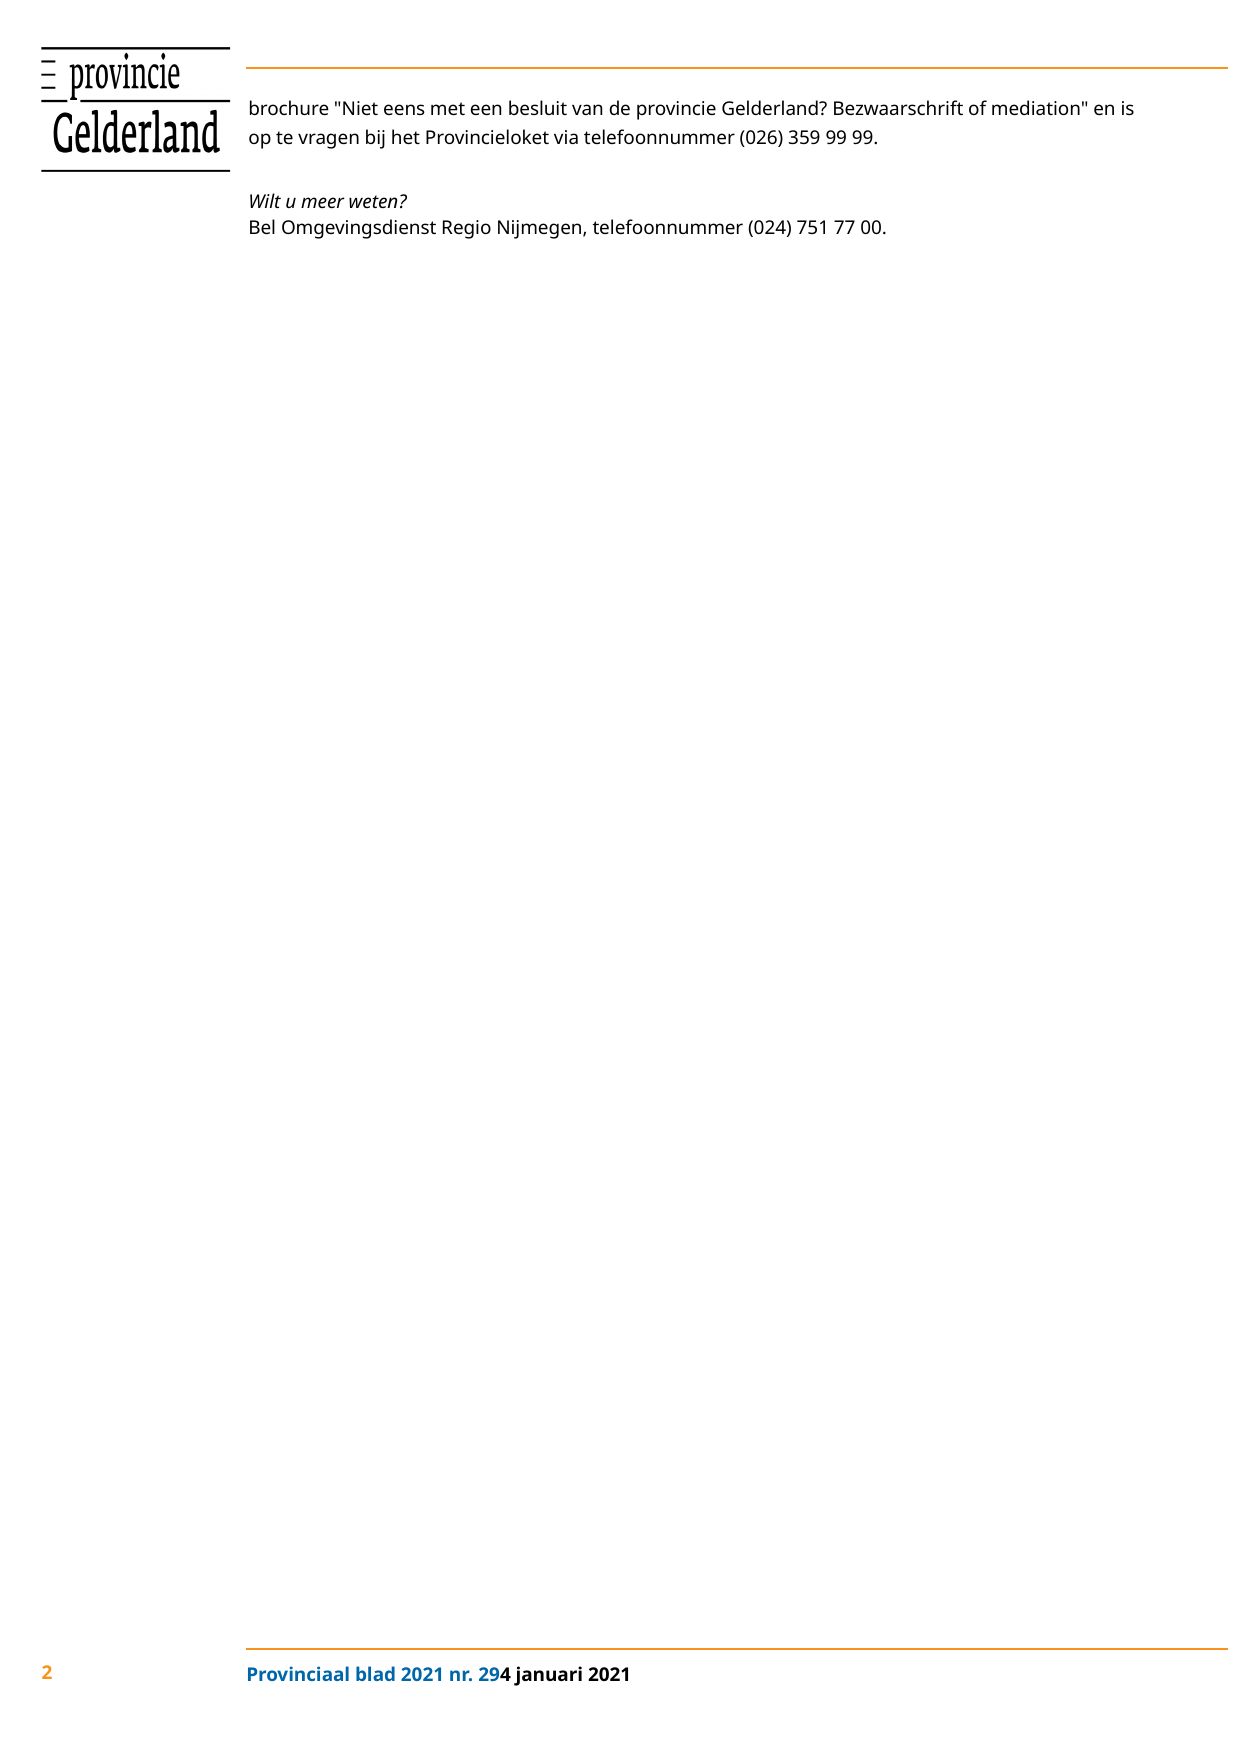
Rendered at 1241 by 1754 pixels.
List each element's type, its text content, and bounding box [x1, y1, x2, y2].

picture [41, 47, 231, 172]
text brochure "Niet eens met een besluit van de provincie Gelderland? Bezwaarschrift of mediation" en is op te vragen bij het Provincieloket via telefoonnummer (026) 359 99 99. [248, 95, 1152, 150]
text Bel Omgevingsdienst Regio Nijmegen, telefoonnummer (024) 751 77 00. [248, 214, 1152, 240]
text Wilt u meer weten? [248, 188, 1152, 214]
